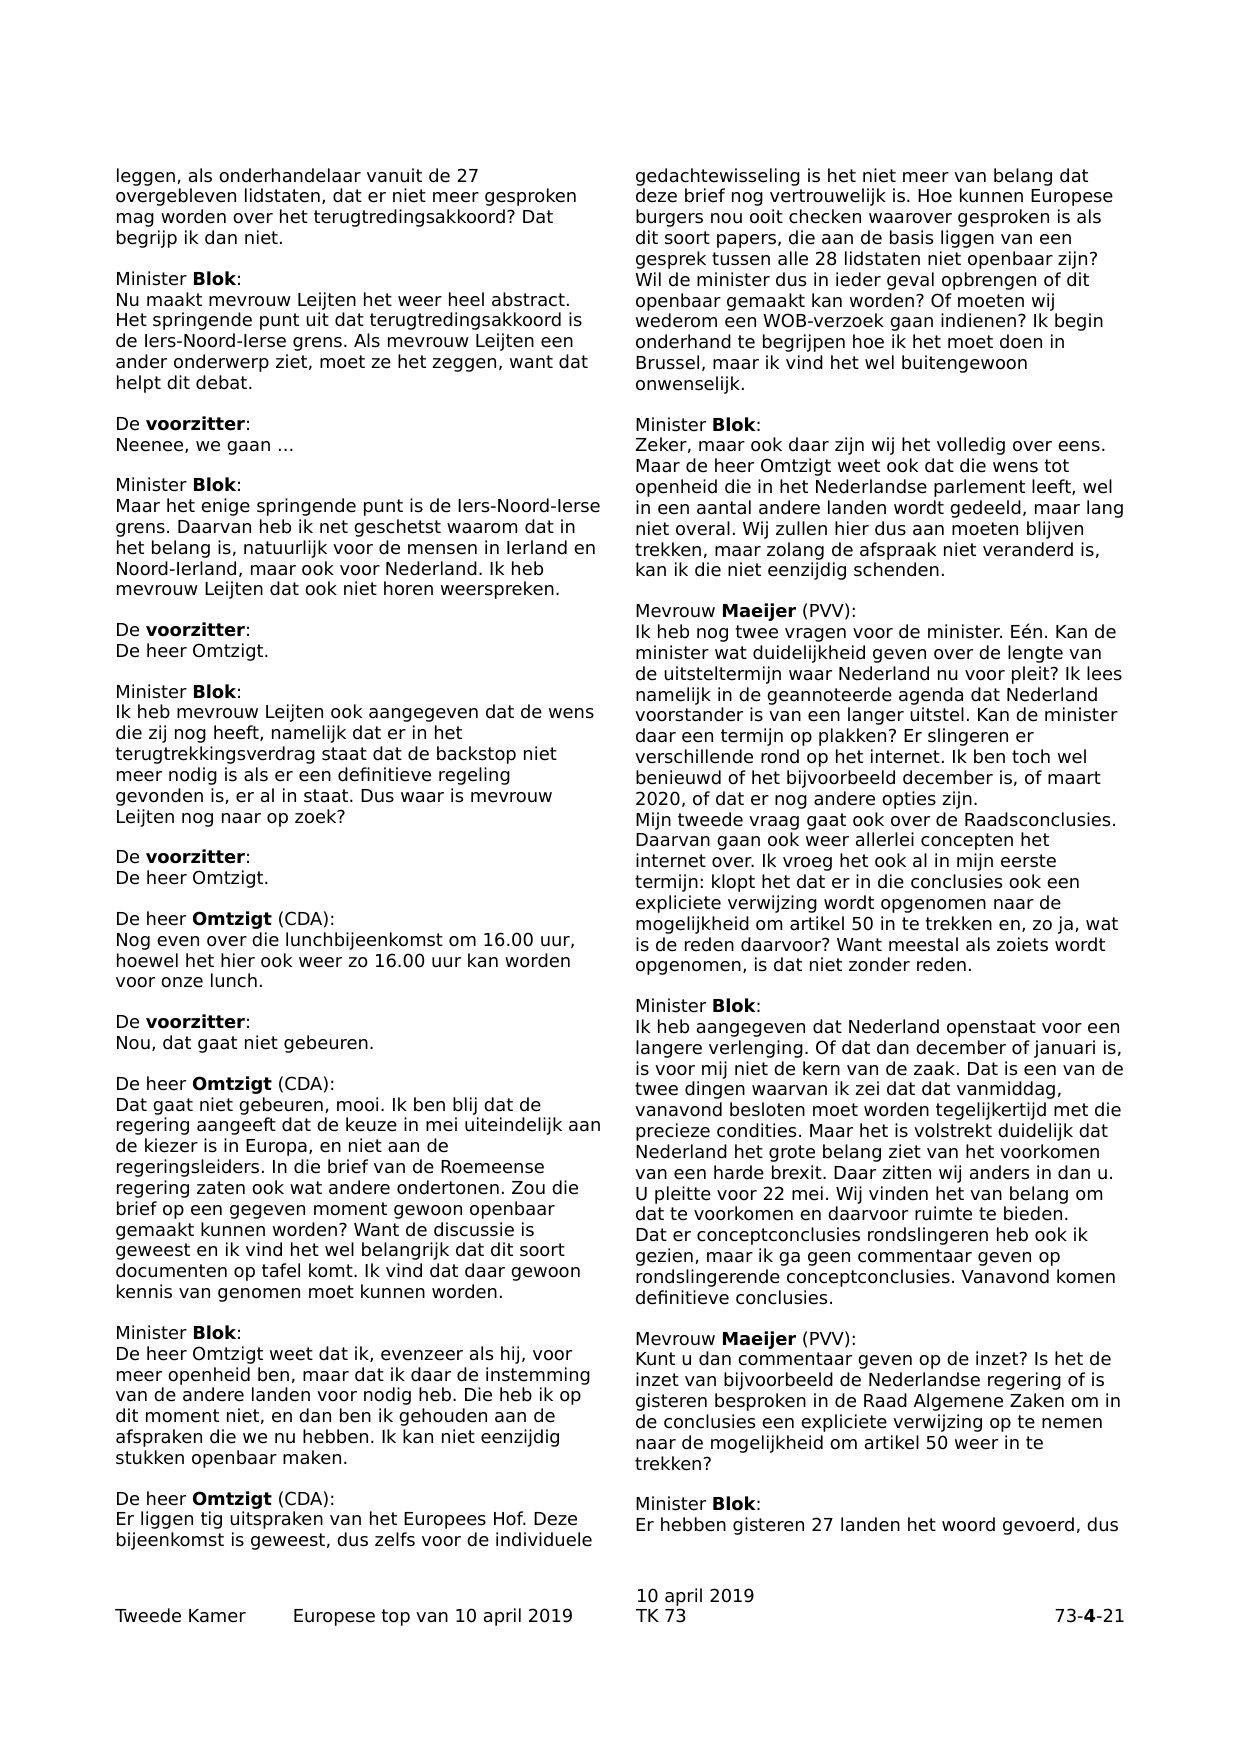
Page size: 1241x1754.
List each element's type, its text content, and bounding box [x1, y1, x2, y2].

text Maar het enige springende punt is de Iers-Noord-Ierse grens. Daarvan heb ik net geschetst waarom dat in het belang is, natuurlijk voor de mensen in Ierland en Noord-Ierland, maar ook voor Nederland. Ik heb mevrouw Leijten dat ook niet horen weerspreken. [115, 496, 605, 600]
text De voorzitter: [115, 620, 605, 641]
text Mevrouw Maeijer (PVV): [635, 601, 1125, 622]
text Ik heb aangegeven dat Nederland openstaat voor een langere verlenging. Of dat dan december of januari is, is voor mij niet de kern van de zaak. Dat is een van de twee dingen waarvan ik zei dat dat vanmiddag, vanavond besloten moet worden tegelijkertijd met die precieze condities. Maar het is volstrekt duidelijk dat Nederland het grote belang ziet van het voorkomen van een harde brexit. Daar zitten wij anders in dan u. U pleitte voor 22 mei. Wij vinden het van belang om dat te voorkomen en daarvoor ruimte te bieden. [635, 1017, 1125, 1225]
text Nu maakt mevrouw Leijten het weer heel abstract. Het springende punt uit dat terugtredingsakkoord is de Iers-Noord-Ierse grens. Als mevrouw Leijten een ander onderwerp ziet, moet ze het zeggen, want dat helpt dit debat. [115, 289, 605, 393]
text Mijn tweede vraag gaat ook over de Raadsconclusies. Daarvan gaan ook weer allerlei concepten het internet over. Ik vroeg het ook al in mijn eerste termijn: klopt het dat er in die conclusies ook een expliciete verwijzing wordt opgenomen naar de mogelijkheid om artikel 50 in te trekken en, zo ja, wat is de reden daarvoor? Want meestal als zoiets wordt opgenomen, is dat niet zonder reden. [635, 809, 1125, 976]
text De heer Omtzigt. [115, 868, 605, 889]
text De heer Omtzigt (CDA): [115, 909, 605, 929]
text Er hebben gisteren 27 landen het woord gevoerd, dus [635, 1515, 1125, 1536]
text Minister Blok: [115, 475, 605, 496]
text Er liggen tig uitspraken van het Europees Hof. Deze bijeenkomst is geweest, dus zelfs voor de individuele [115, 1509, 605, 1551]
text Ik heb mevrouw Leijten ook aangegeven dat de wens die zij nog heeft, namelijk dat er in het terugtrekkingsverdrag staat dat de backstop niet meer nodig is als er een definitieve regeling gevonden is, er al in staat. Dus waar is mevrouw Leijten nog naar op zoek? [115, 702, 605, 827]
text De heer Omtzigt. [115, 641, 605, 662]
text gedachtewisseling is het niet meer van belang dat deze brief nog vertrouwelijk is. Hoe kunnen Europese burgers nou ooit checken waarover gesproken is als dit soort papers, die aan de basis liggen van een gesprek tussen alle 28 lidstaten niet openbaar zijn? Wil de minister dus in ieder geval opbrengen of dit openbaar gemaakt kan worden? Of moeten wij wederom een WOB-verzoek gaan indienen? Ik begin onderhand te begrijpen hoe ik het moet doen in Brussel, maar ik vind het wel buitengewoon onwenselijk. [635, 165, 1125, 394]
text Mevrouw Maeijer (PVV): [635, 1328, 1125, 1349]
text De voorzitter: [115, 847, 605, 868]
text Dat er conceptconclusies rondslingeren heb ook ik gezien, maar ik ga geen commentaar geven op rondslingerende conceptconclusies. Vanavond komen definitieve conclusies. [635, 1225, 1125, 1308]
text De heer Omtzigt (CDA): [115, 1488, 605, 1509]
text Ik heb nog twee vragen voor de minister. Eén. Kan de minister wat duidelijkheid geven over de lengte van de uitsteltermijn waar Nederland nu voor pleit? Ik lees namelijk in de geannoteerde agenda dat Nederland voorstander is van een langer uitstel. Kan de minister daar een termijn op plakken? Er slingeren er verschillende rond op het internet. Ik ben toch wel benieuwd of het bijvoorbeeld december is, of maart 2020, of dat er nog andere opties zijn. [635, 622, 1125, 809]
text De voorzitter: [115, 1012, 605, 1033]
text Nou, dat gaat niet gebeuren. [115, 1033, 605, 1054]
text Nog even over die lunchbijeenkomst om 16.00 uur, hoewel het hier ook weer zo 16.00 uur kan worden voor onze lunch. [115, 929, 605, 992]
text Minister Blok: [115, 682, 605, 702]
text Minister Blok: [115, 1323, 605, 1343]
text De voorzitter: [115, 413, 605, 434]
text Kunt u dan commentaar geven op de inzet? Is het de inzet van bijvoorbeeld de Nederlandse regering of is gisteren besproken in de Raad Algemene Zaken om in de conclusies een expliciete verwijzing op te nemen naar de mogelijkheid om artikel 50 weer in te trekken? [635, 1349, 1125, 1474]
text Dat gaat niet gebeuren, mooi. Ik ben blij dat de regering aangeeft dat de keuze in mei uiteindelijk aan de kiezer is in Europa, en niet aan de regeringsleiders. In die brief van de Roemeense regering zaten ook wat andere ondertonen. Zou die brief op een gegeven moment gewoon openbaar gemaakt kunnen worden? Want de discussie is geweest en ik vind het wel belangrijk dat dit soort documenten op tafel komt. Ik vind dat daar gewoon kennis van genomen moet kunnen worden. [115, 1094, 605, 1303]
text Minister Blok: [115, 269, 605, 289]
text Neenee, we gaan ... [115, 434, 605, 455]
text Minister Blok: [635, 414, 1125, 435]
text Minister Blok: [635, 1494, 1125, 1515]
text De heer Omtzigt weet dat ik, evenzeer als hij, voor meer openheid ben, maar dat ik daar de instemming van de andere landen voor nodig heb. Die heb ik op dit moment niet, en dan ben ik gehouden aan de afspraken die we nu hebben. Ik kan niet eenzijdig stukken openbaar maken. [115, 1343, 605, 1468]
text Zeker, maar ook daar zijn wij het volledig over eens. Maar de heer Omtzigt weet ook dat die wens tot openheid die in het Nederlandse parlement leeft, wel in een aantal andere landen wordt gedeeld, maar lang niet overal. Wij zullen hier dus aan moeten blijven trekken, maar zolang de afspraak niet veranderd is, kan ik die niet eenzijdig schenden. [635, 435, 1125, 581]
text leggen, als onderhandelaar vanuit de 27 overgebleven lidstaten, dat er niet meer gesproken mag worden over het terugtredingsakkoord? Dat begrijp ik dan niet. [115, 165, 605, 249]
text Minister Blok: [635, 996, 1125, 1017]
text De heer Omtzigt (CDA): [115, 1074, 605, 1094]
